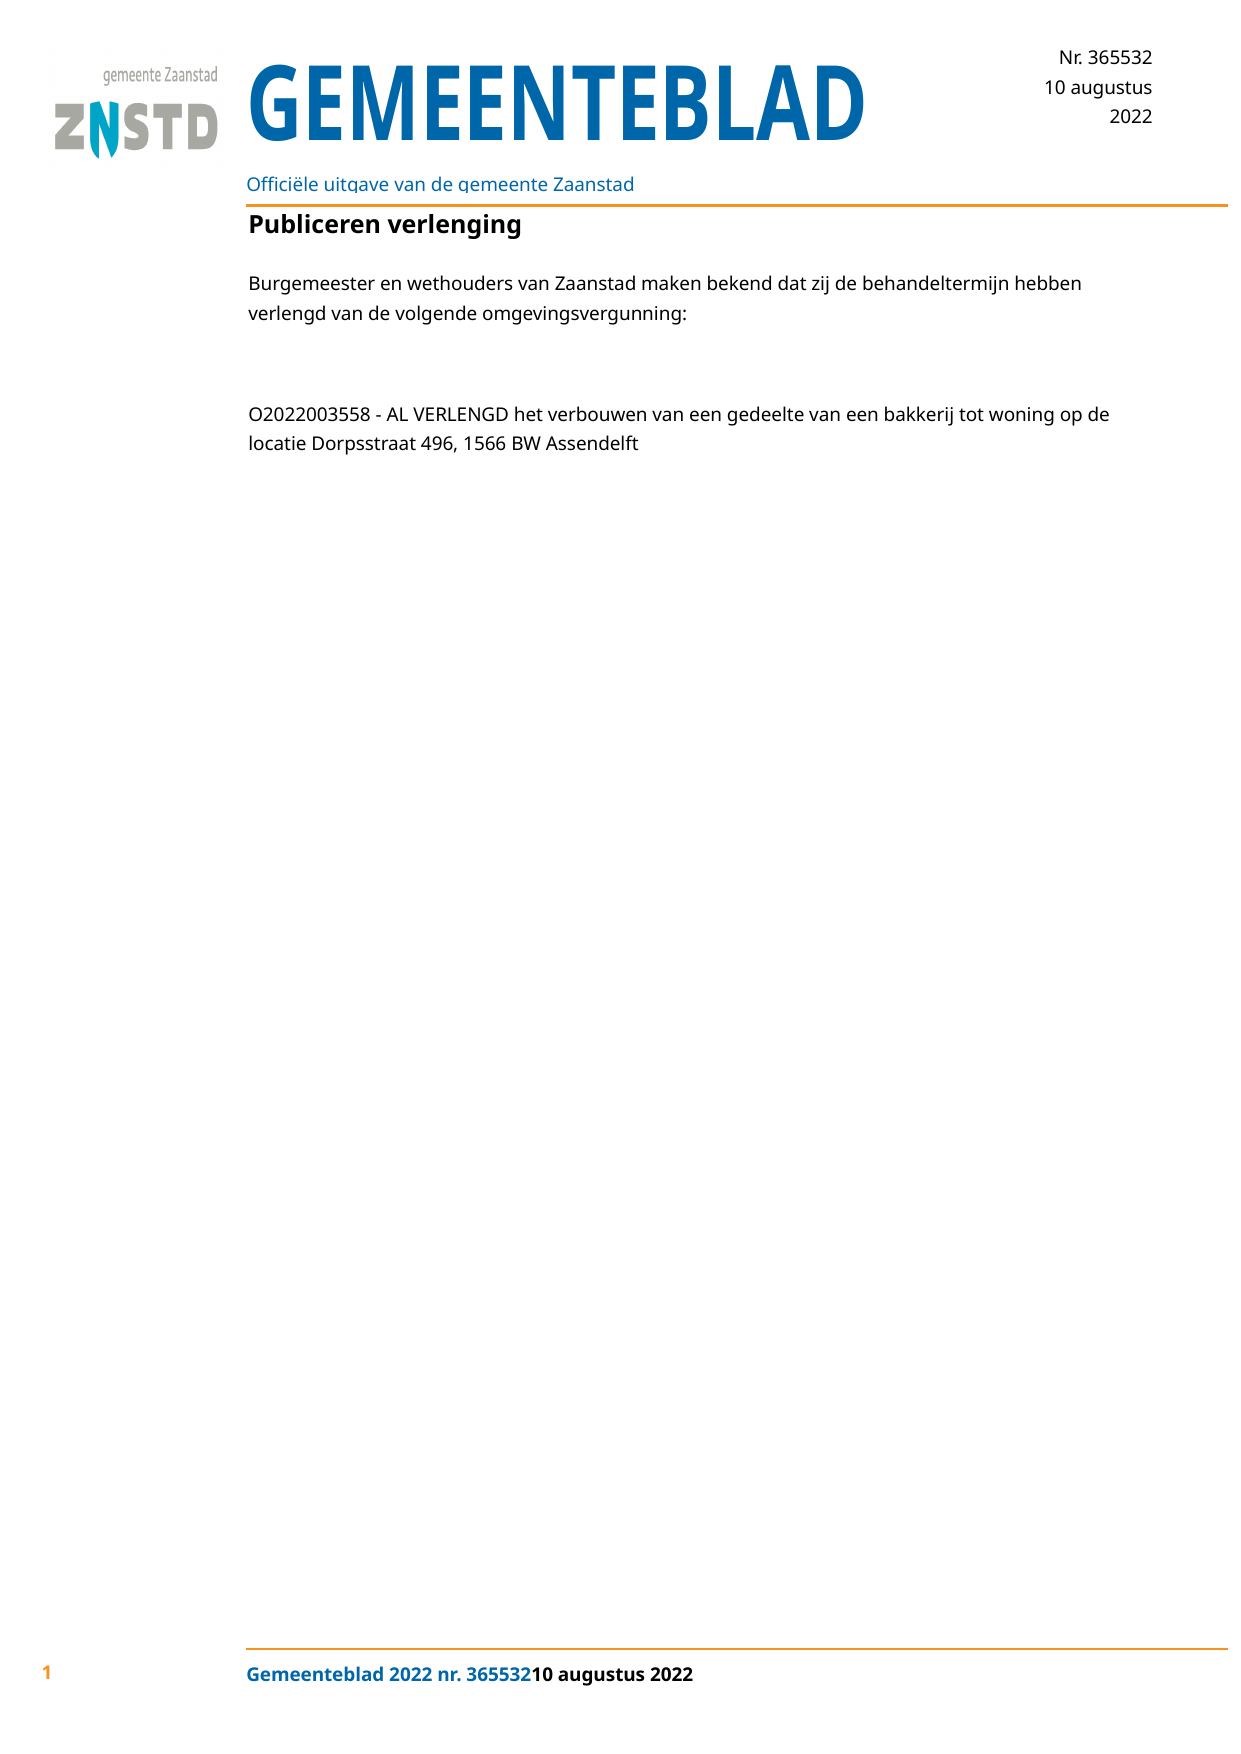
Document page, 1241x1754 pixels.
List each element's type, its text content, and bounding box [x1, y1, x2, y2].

text Publiceren verlenging [248, 207, 1152, 241]
picture [41, 47, 231, 172]
text O2022003558 - AL VERLENGD het verbouwen van een gedeelte van een bakkerij tot woning op de locatie Dorpsstraat 496, 1566 BW Assendelft [248, 401, 1152, 456]
text Burgemeester en wethouders van Zaanstad maken bekend dat zij de behandeltermijn hebben verlengd van de volgende omgevingsvergunning: [248, 270, 1152, 326]
